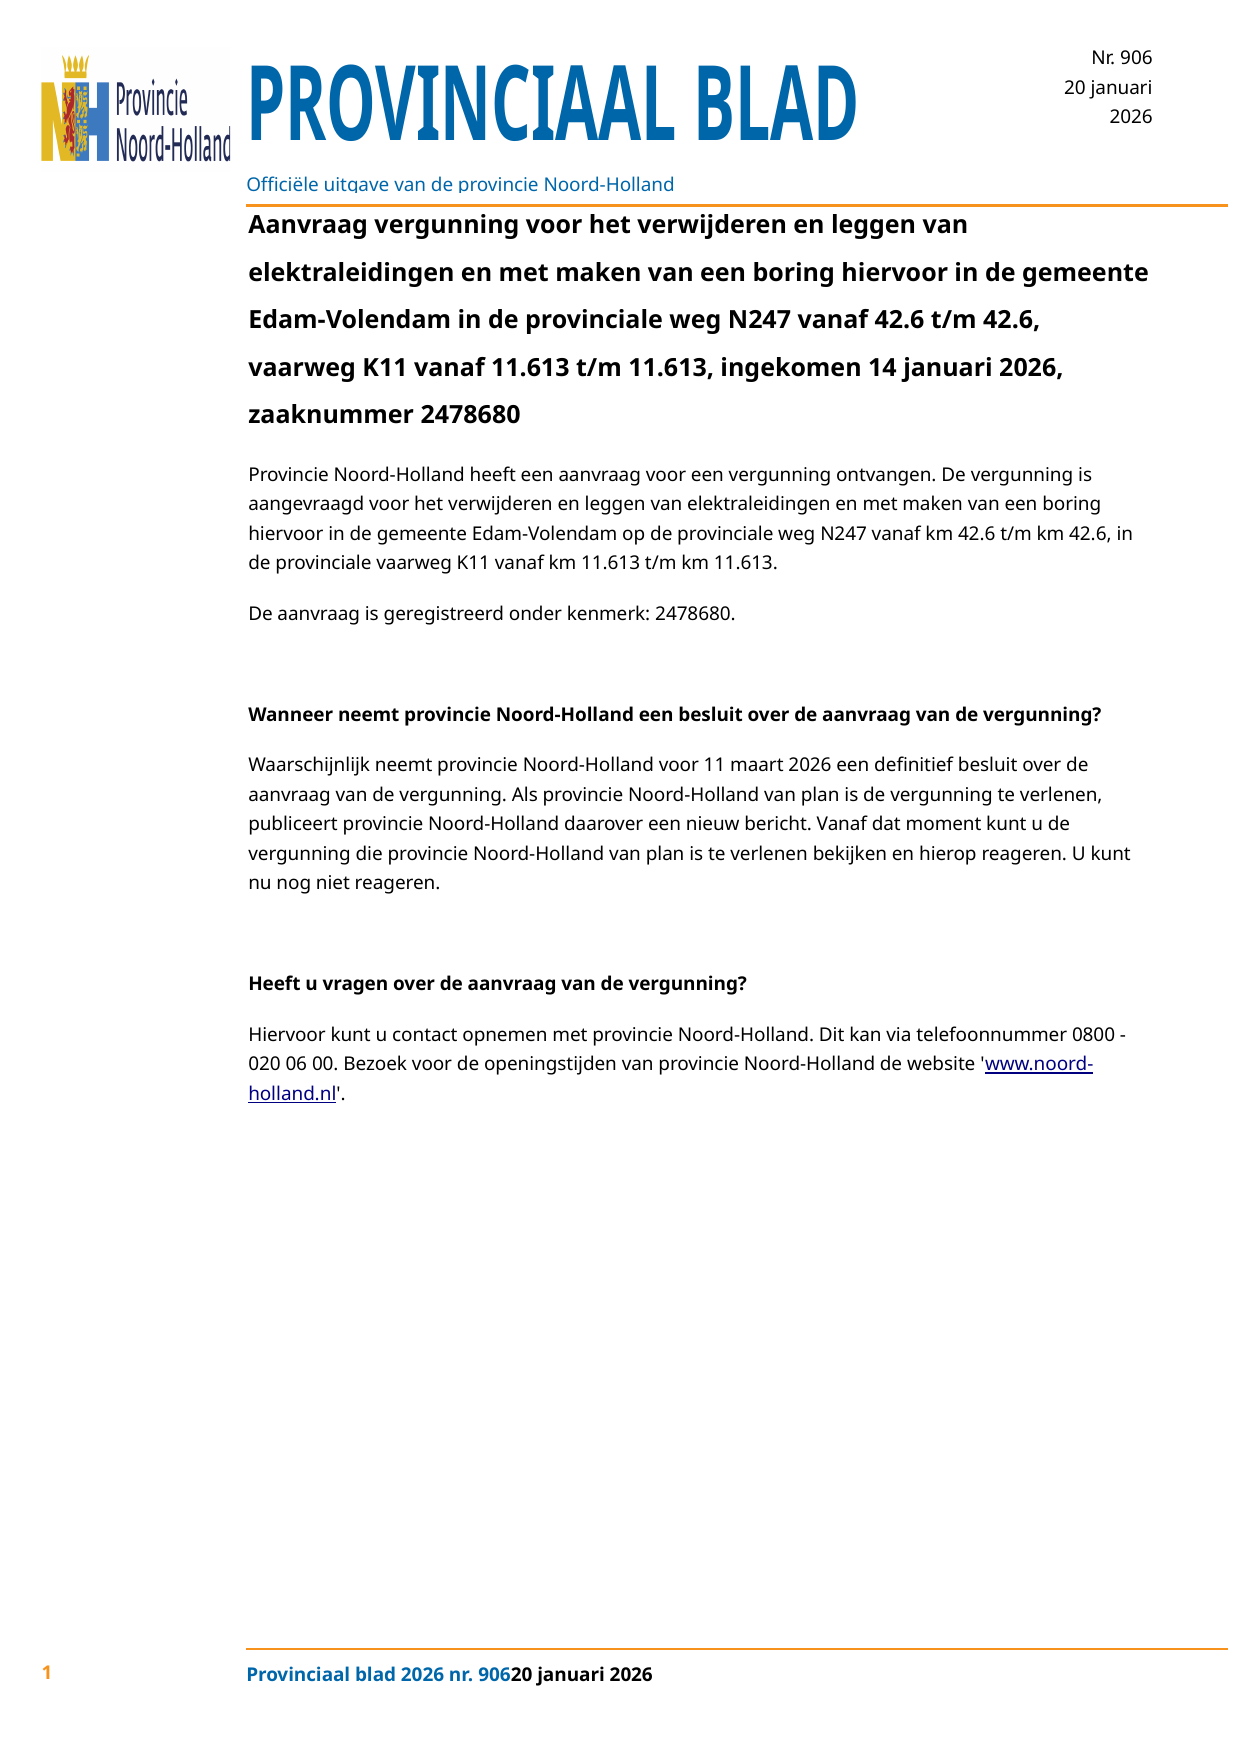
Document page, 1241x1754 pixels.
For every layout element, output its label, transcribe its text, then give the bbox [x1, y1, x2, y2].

picture [41, 47, 231, 172]
text Heeft u vragen over de aanvraag van de vergunning? [248, 970, 1152, 996]
text Provincie Noord-Holland heeft een aanvraag voor een vergunning ontvangen. De vergunning is aangevraagd voor het verwijderen en leggen van elektraleidingen en met maken van een boring hiervoor in de gemeente Edam-Volendam op de provinciale weg N247 vanaf km 42.6 t/m km 42.6, in de provinciale vaarweg K11 vanaf km 11.613 t/m km 11.613. [248, 461, 1152, 575]
text Wanneer neemt provincie Noord-Holland een besluit over de aanvraag van de vergunning? [248, 701, 1152, 726]
text Aanvraag vergunning voor het verwijderen en leggen van elektraleidingen en met maken van een boring hiervoor in de gemeente Edam-Volendam in de provinciale weg N247 vanaf 42.6 t/m 42.6, vaarweg K11 vanaf 11.613 t/m 11.613, ingekomen 14 januari 2026, zaaknummer 2478680 [248, 207, 1152, 431]
text De aanvraag is geregistreerd onder kenmerk: 2478680. [248, 600, 1152, 626]
text Waarschijnlijk neemt provincie Noord-Holland voor 11 maart 2026 een definitief besluit over de aanvraag van de vergunning. Als provincie Noord-Holland van plan is de vergunning te verlenen, publiceert provincie Noord-Holland daarover een nieuw bericht. Vanaf dat moment kunt u de vergunning die provincie Noord-Holland van plan is te verlenen bekijken en hierop reageren. U kunt nu nog niet reageren. [248, 751, 1152, 895]
text Hiervoor kunt u contact opnemen met provincie Noord-Holland. Dit kan via telefoonnummer 0800 - 020 06 00. Bezoek voor de openingstijden van provincie Noord-Holland de website 'www.noord-holland.nl'. [248, 1021, 1152, 1106]
